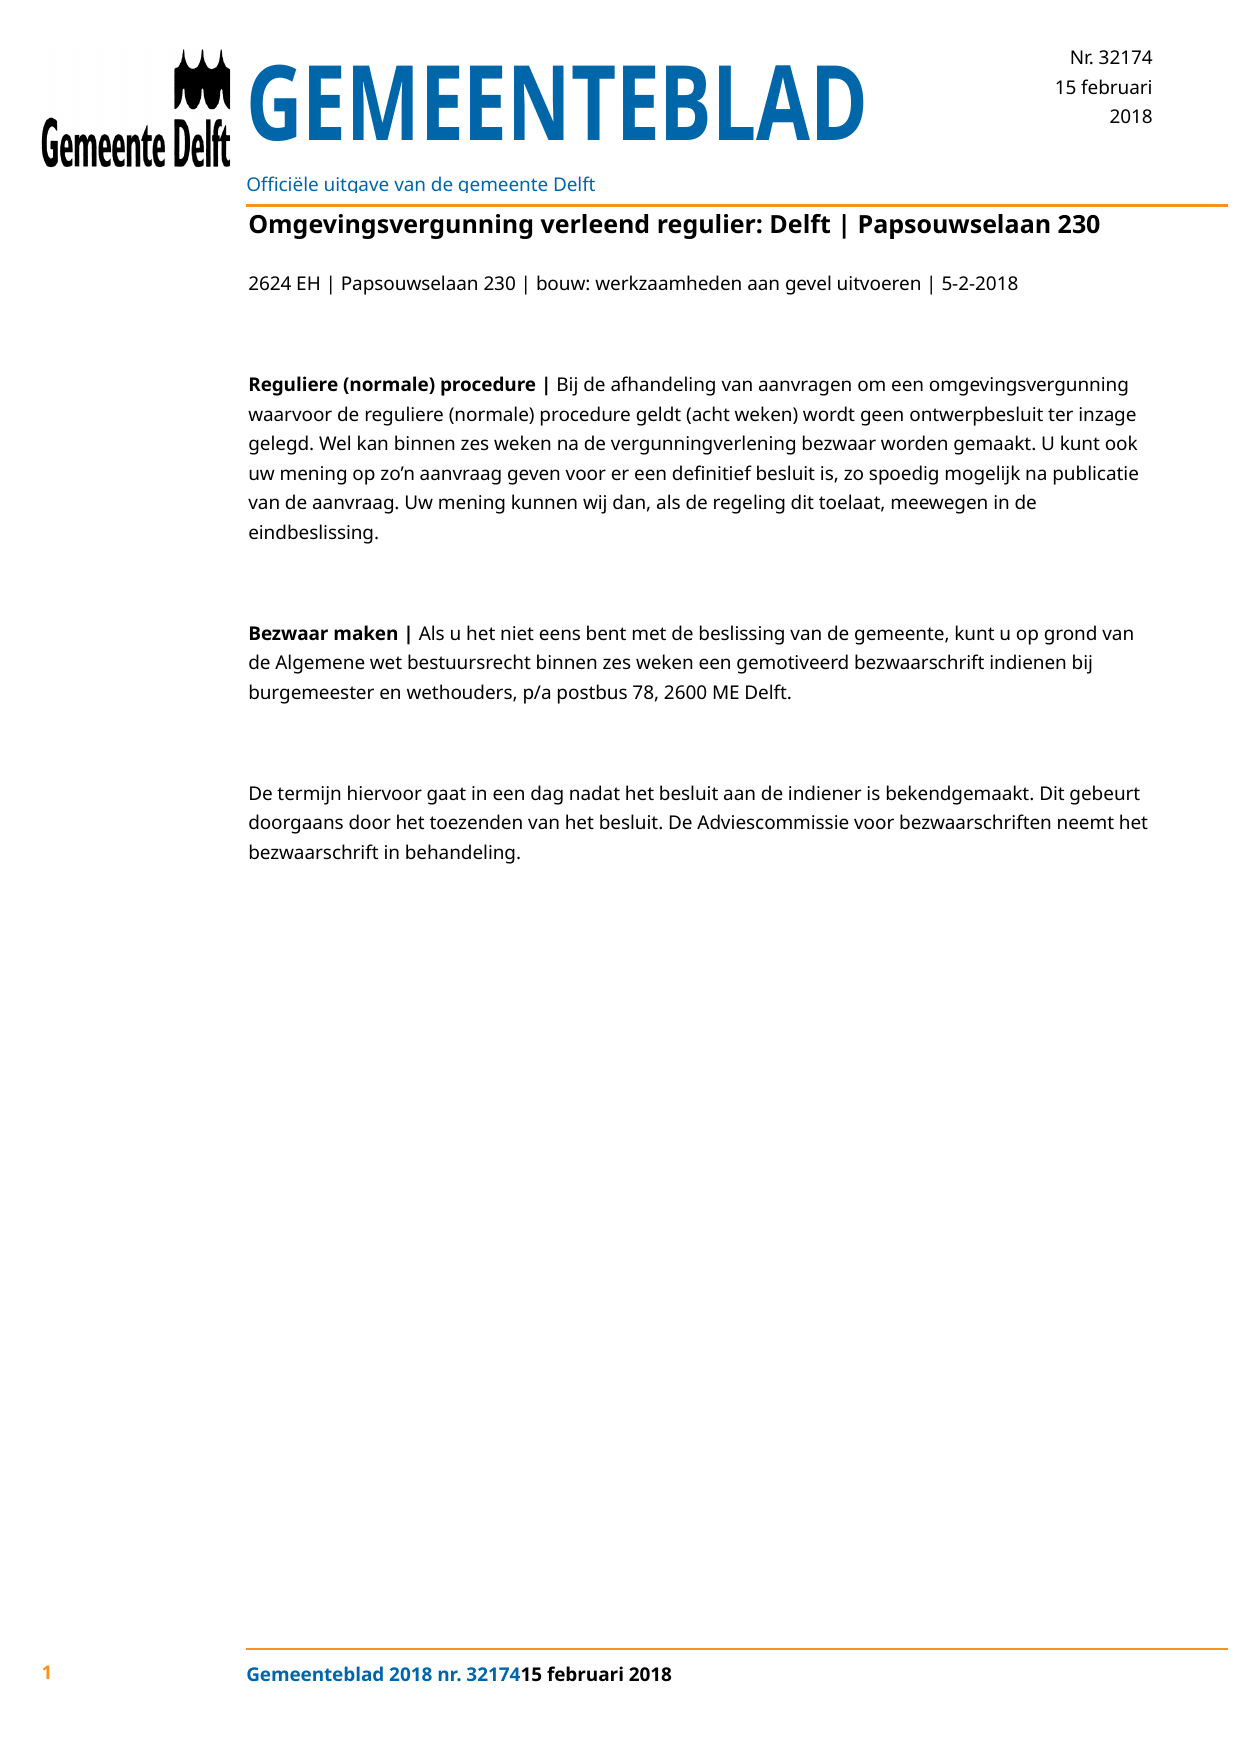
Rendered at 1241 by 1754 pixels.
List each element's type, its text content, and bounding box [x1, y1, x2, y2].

picture [41, 47, 231, 172]
text Bezwaar maken | Als u het niet eens bent met de beslissing van de gemeente, kunt u op grond van de Algemene wet bestuursrecht binnen zes weken een gemotiveerd bezwaarschrift indienen bij burgemeester en wethouders, p/a postbus 78, 2600 ME Delft. [248, 620, 1152, 705]
text Reguliere (normale) procedure | Bij de afhandeling van aanvragen om een omgevingsvergunning waarvoor de reguliere (normale) procedure geldt (acht weken) wordt geen ontwerpbesluit ter inzage gelegd. Wel kan binnen zes weken na de vergunningverlening bezwaar worden gemaakt. U kunt ook uw mening op zo’n aanvraag geven voor er een definitief besluit is, zo spoedig mogelijk na publicatie van de aanvraag. Uw mening kunnen wij dan, als de regeling dit toelaat, meewegen in de eindbeslissing. [248, 371, 1152, 545]
text De termijn hiervoor gaat in een dag nadat het besluit aan de indiener is bekendgemaakt. Dit gebeurt doorgaans door het toezenden van het besluit. De Adviescommissie voor bezwaarschriften neemt het bezwaarschrift in behandeling. [248, 780, 1152, 865]
text 2624 EH | Papsouwselaan 230 | bouw: werkzaamheden aan gevel uitvoeren | 5-2-2018 [248, 270, 1152, 296]
text Omgevingsvergunning verleend regulier: Delft | Papsouwselaan 230 [248, 207, 1152, 241]
